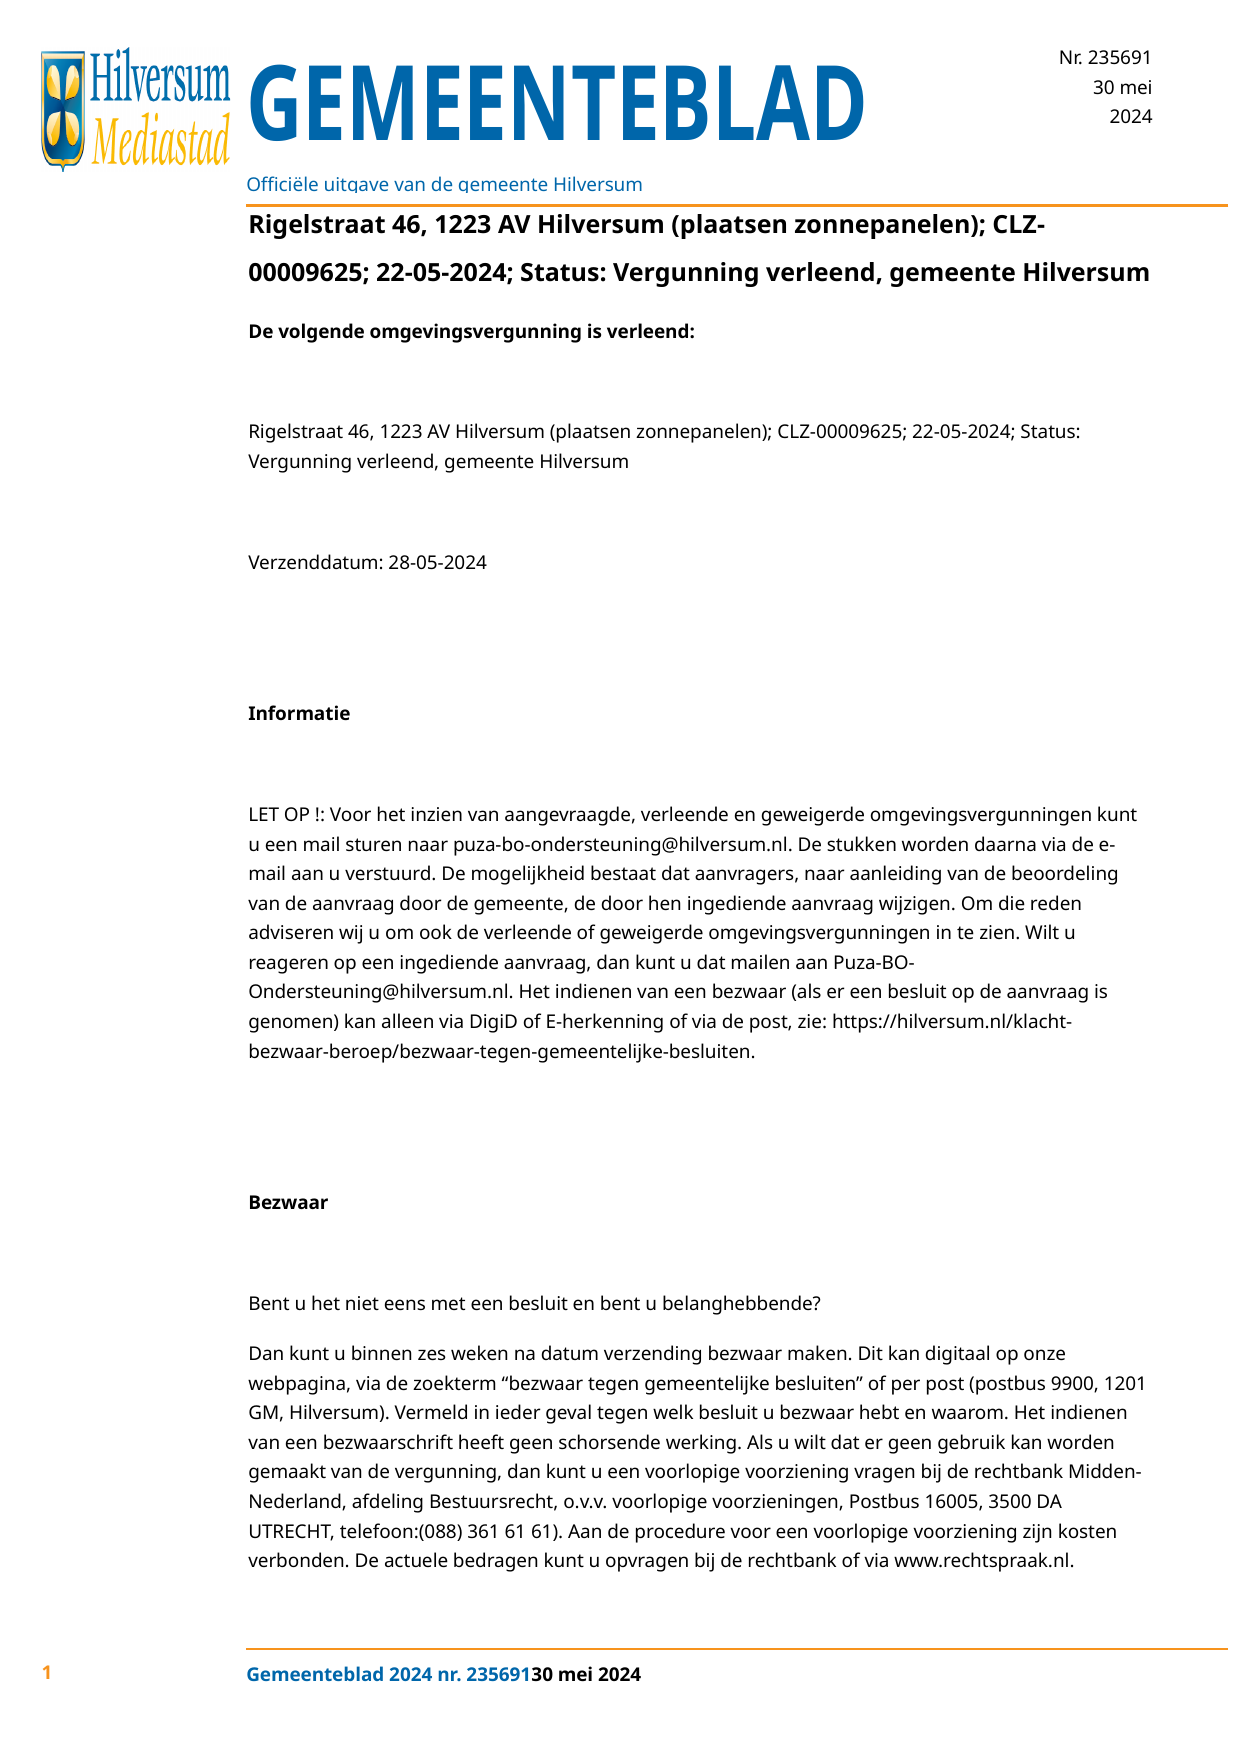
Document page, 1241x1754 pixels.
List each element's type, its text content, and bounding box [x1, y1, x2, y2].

text De volgende omgevingsvergunning is verleend: [248, 318, 1152, 344]
text Informatie [248, 700, 1152, 726]
text Dan kunt u binnen zes weken na datum verzending bezwaar maken. Dit kan digitaal op onze webpagina, via de zoekterm “bezwaar tegen gemeentelijke besluiten” of per post (postbus 9900, 1201 GM, Hilversum). Vermeld in ieder geval tegen welk besluit u bezwaar hebt en waarom. Het indienen van een bezwaarschrift heeft geen schorsende werking. Als u wilt dat er geen gebruik kan worden gemaakt van de vergunning, dan kunt u een voorlopige voorziening vragen bij de rechtbank Midden-Nederland, afdeling Bestuursrecht, o.v.v. voorlopige voorzieningen, Postbus 16005, 3500 DA UTRECHT, telefoon:(088) 361 61 61). Aan de procedure voor een voorlopige voorziening zijn kosten verbonden. De actuele bedragen kunt u opvragen bij de rechtbank of via www.rechtspraak.nl. [248, 1340, 1152, 1573]
text LET OP !: Voor het inzien van aangevraagde, verleende en geweigerde omgevingsvergunningen kunt u een mail sturen naar puza-bo-ondersteuning@hilversum.nl. De stukken worden daarna via de e-mail aan u verstuurd. De mogelijkheid bestaat dat aanvragers, naar aanleiding van de beoordeling van de aanvraag door de gemeente, de door hen ingediende aanvraag wijzigen. Om die reden adviseren wij u om ook de verleende of geweigerde omgevingsvergunningen in te zien. Wilt u reageren op een ingediende aanvraag, dan kunt u dat mailen aan Puza-BO-Ondersteuning@hilversum.nl. Het indienen van een bezwaar (als er een besluit op de aanvraag is genomen) kan alleen via DigiD of E-herkenning of via de post, zie: https://hilversum.nl/klacht-bezwaar-beroep/bezwaar-tegen-gemeentelijke-besluiten. [248, 801, 1152, 1064]
text Bezwaar [248, 1189, 1152, 1215]
text Bent u het niet eens met een besluit en bent u belanghebbende? [248, 1290, 1152, 1316]
text Verzenddatum: 28-05-2024 [248, 549, 1152, 575]
picture [41, 47, 231, 172]
text Rigelstraat 46, 1223 AV Hilversum (plaatsen zonnepanelen); CLZ-00009625; 22-05-2024; Status: Vergunning verleend, gemeente Hilversum [248, 207, 1152, 288]
text Rigelstraat 46, 1223 AV Hilversum (plaatsen zonnepanelen); CLZ-00009625; 22-05-2024; Status: Vergunning verleend, gemeente Hilversum [248, 419, 1152, 474]
